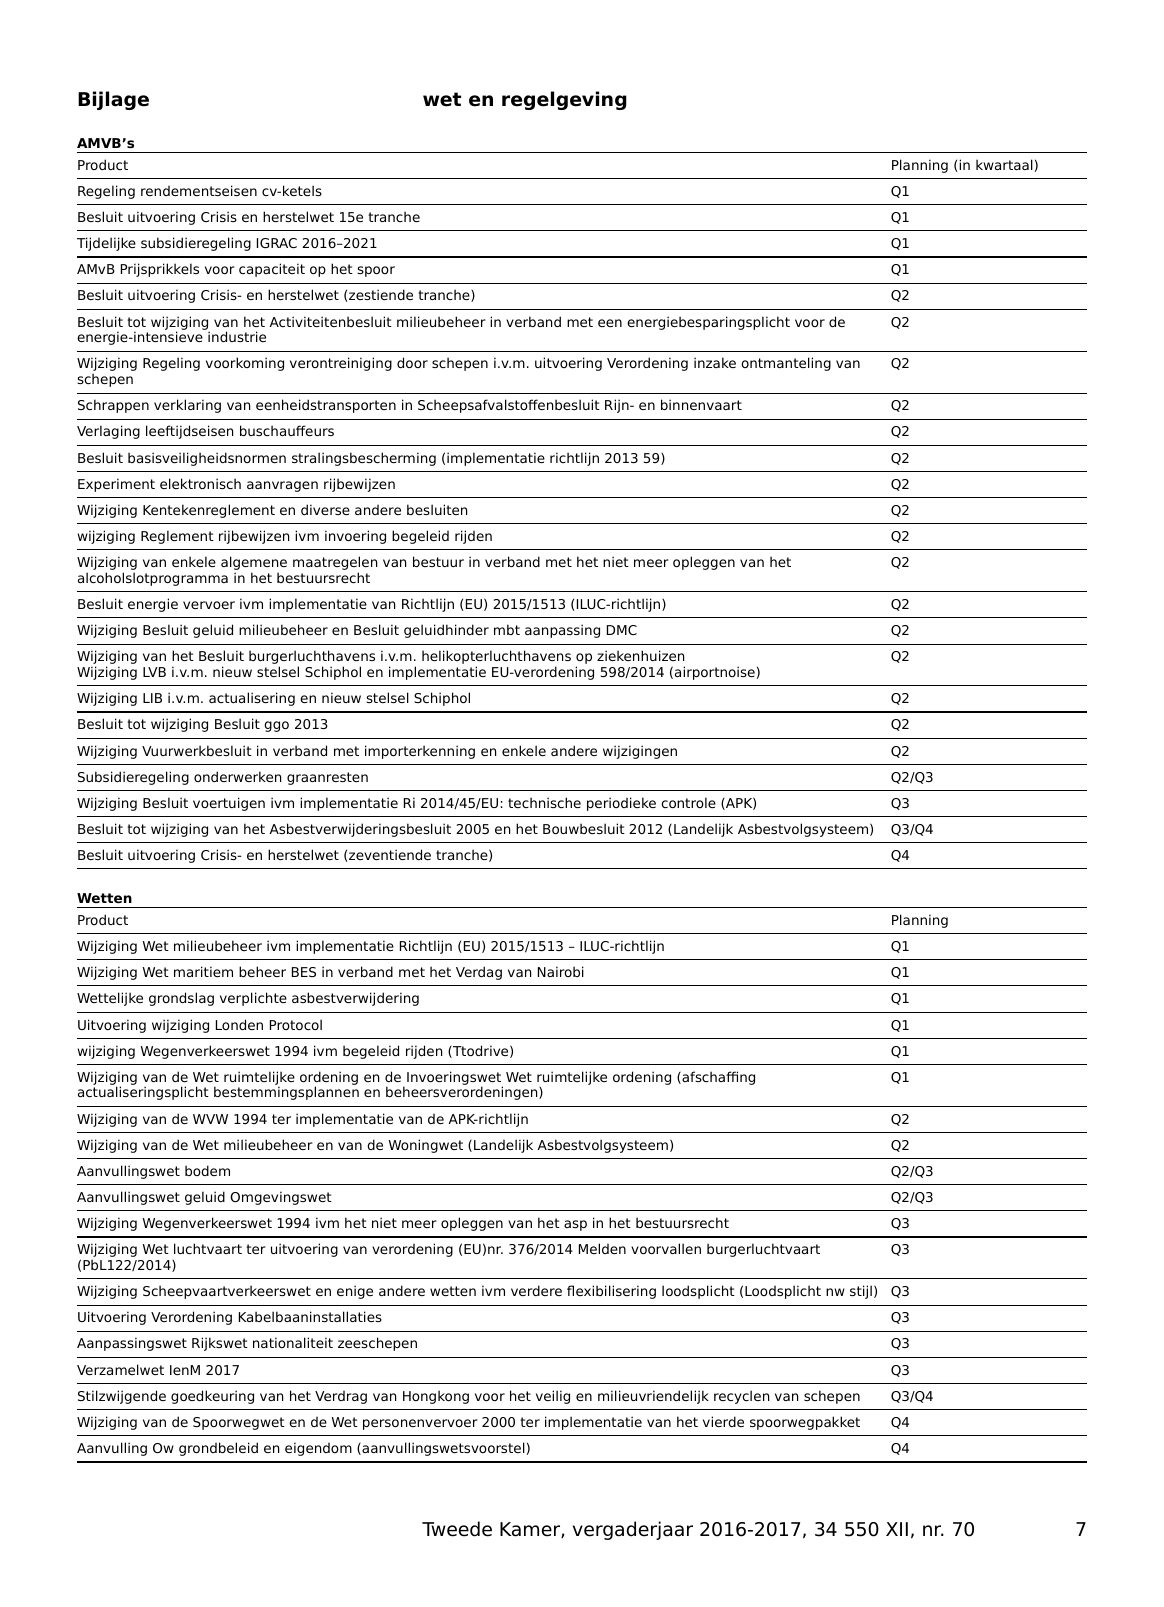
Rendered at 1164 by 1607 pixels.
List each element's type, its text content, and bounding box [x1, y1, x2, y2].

table_cell Product [77, 908, 885, 933]
table_cell Wettelijke grondslag verplichte asbestverwijdering [77, 986, 885, 1012]
table_cell Q1 [885, 1065, 1087, 1106]
table_cell Wijziging Besluit geluid milieubeheer en Besluit geluidhinder mbt aanpassing DMC [77, 618, 885, 643]
table_cell Besluit basisveiligheidsnormen stralingsbescherming (implementatie richtlijn 2013 59) [77, 446, 885, 471]
table_cell Experiment elektronisch aanvragen rijbewijzen [77, 472, 885, 497]
table_cell Q2 [885, 618, 1087, 643]
table_cell Q3/Q4 [885, 1384, 1087, 1409]
table_cell Q1 [885, 205, 1087, 230]
table_cell Q1 [885, 1039, 1087, 1064]
table_cell Uitvoering Verordening Kabelbaaninstallaties [77, 1306, 885, 1331]
table_cell Q3 [885, 1358, 1087, 1383]
table_cell Wijziging Wet milieubeheer ivm implementatie Richtlijn (EU) 2015/1513 – ILUC-richtlijn [77, 934, 885, 959]
table_cell Besluit uitvoering Crisis en herstelwet 15e tranche [77, 205, 885, 230]
table_cell Wijziging van de Spoorwegwet en de Wet personenvervoer 2000 ter implementatie van het vierde spoorwegpakket [77, 1410, 885, 1435]
table_cell Wijziging Wet luchtvaart ter uitvoering van verordening (EU)nr. 376/2014 Melden voorvallen burgerluchtvaart (PbL122/2014) [77, 1238, 885, 1278]
table_cell Wijziging Scheepvaartverkeerswet en enige andere wetten ivm verdere flexibilisering loodsplicht (Loodsplicht nw stijl) [77, 1279, 885, 1304]
table_cell Q2/Q3 [885, 1185, 1087, 1210]
table_cell Wijziging Regeling voorkoming verontreiniging door schepen i.v.m. uitvoering Verordening inzake ontmanteling van schepen [77, 352, 885, 392]
table_cell Besluit uitvoering Crisis- en herstelwet (zeventiende tranche) [77, 843, 885, 868]
table_cell Q4 [885, 843, 1087, 868]
table_cell Q3/Q4 [885, 817, 1087, 842]
table_cell Q2 [885, 394, 1087, 418]
table_cell Q1 [885, 179, 1087, 204]
table_cell wijziging Wegenverkeerswet 1994 ivm begeleid rijden (Ttodrive) [77, 1039, 885, 1064]
table_cell Tijdelijke subsidieregeling IGRAC 2016–2021 [77, 231, 885, 256]
table_cell Q2 [885, 472, 1087, 497]
table_cell Wijziging van het Besluit burgerluchthavens i.v.m. helikopterluchthavens op ziekenhuizen Wijziging LVB i.v.m. nieuw stelsel Schiphol en implementatie EU-verordening 598/2014 (airportnoise) [77, 645, 885, 685]
table_cell Q1 [885, 934, 1087, 959]
table_cell Stilzwijgende goedkeuring van het Verdrag van Hongkong voor het veilig en milieuvriendelijk recyclen van schepen [77, 1384, 885, 1409]
table_cell Aanvullingswet bodem [77, 1159, 885, 1184]
table_cell Product [77, 153, 885, 178]
table_cell Aanvullingswet geluid Omgevingswet [77, 1185, 885, 1210]
table_cell Q2 [885, 524, 1087, 549]
table_cell Schrappen verklaring van eenheidstransporten in Scheepsafvalstoffenbesluit Rijn- en binnenvaart [77, 394, 885, 418]
table_cell Q2/Q3 [885, 1159, 1087, 1184]
table_cell Q2 [885, 446, 1087, 471]
table_cell Q2 [885, 1133, 1087, 1158]
table_cell Wijziging Wet maritiem beheer BES in verband met het Verdag van Nairobi [77, 960, 885, 985]
table_cell Verlaging leeftijdseisen buschauffeurs [77, 420, 885, 445]
table_header Wetten [77, 891, 1087, 907]
table_cell Q2 [885, 1107, 1087, 1132]
table_cell Q3 [885, 1306, 1087, 1331]
table_cell Q3 [885, 791, 1087, 816]
table_cell Q2 [885, 284, 1087, 309]
table_cell Q2 [885, 713, 1087, 738]
table_cell Q3 [885, 1211, 1087, 1236]
table_cell Q1 [885, 258, 1087, 282]
table_cell Wijziging van de Wet ruimtelijke ordening en de Invoeringswet Wet ruimtelijke ordening (afschaffing actualiseringsplicht bestemmingsplannen en beheersverordeningen) [77, 1065, 885, 1106]
table_cell Q2 [885, 592, 1087, 617]
table_cell Verzamelwet IenM 2017 [77, 1358, 885, 1383]
table_cell Planning (in kwartaal) [885, 153, 1087, 178]
subtitle Bijlage wet en regelgeving [77, 89, 1087, 111]
table_cell Wijziging van de Wet milieubeheer en van de Woningwet (Landelijk Asbestvolgsysteem) [77, 1133, 885, 1158]
table_cell Q1 [885, 986, 1087, 1012]
table_cell Planning [885, 908, 1087, 933]
table_cell Q3 [885, 1332, 1087, 1357]
table_cell Wijziging Kentekenreglement en diverse andere besluiten [77, 498, 885, 523]
table_cell Subsidieregeling onderwerken graanresten [77, 765, 885, 790]
table_cell Q1 [885, 1013, 1087, 1038]
table_cell Q3 [885, 1238, 1087, 1278]
table_cell Wijziging van enkele algemene maatregelen van bestuur in verband met het niet meer opleggen van het alcoholslotprogramma in het bestuursrecht [77, 550, 885, 591]
table_cell Q2 [885, 645, 1087, 685]
table_cell Besluit energie vervoer ivm implementatie van Richtlijn (EU) 2015/1513 (ILUC-richtlijn) [77, 592, 885, 617]
table_cell Q2 [885, 420, 1087, 445]
table_cell Q2 [885, 550, 1087, 591]
table_cell Q2 [885, 352, 1087, 392]
table_cell Wijziging Vuurwerkbesluit in verband met importerkenning en enkele andere wijzigingen [77, 739, 885, 764]
table_cell Regeling rendementseisen cv-ketels [77, 179, 885, 204]
table_cell Wijziging LIB i.v.m. actualisering en nieuw stelsel Schiphol [77, 686, 885, 711]
table_cell Q4 [885, 1410, 1087, 1435]
table_cell Besluit uitvoering Crisis- en herstelwet (zestiende tranche) [77, 284, 885, 309]
table_cell Q2 [885, 310, 1087, 351]
table_cell Uitvoering wijziging Londen Protocol [77, 1013, 885, 1038]
table_cell Wijziging Wegenverkeerswet 1994 ivm het niet meer opleggen van het asp in het bestuursrecht [77, 1211, 885, 1236]
table_header AMVB’s [77, 136, 1087, 152]
table_cell Q3 [885, 1279, 1087, 1304]
table_cell wijziging Reglement rijbewijzen ivm invoering begeleid rijden [77, 524, 885, 549]
table_cell Q2 [885, 739, 1087, 764]
table_cell AMvB Prijsprikkels voor capaciteit op het spoor [77, 258, 885, 282]
table_cell Q1 [885, 960, 1087, 985]
table_cell Wijziging van de WVW 1994 ter implementatie van de APK-richtlijn [77, 1107, 885, 1132]
table_cell Besluit tot wijziging van het Asbestverwijderingsbesluit 2005 en het Bouwbesluit 2012 (Landelijk Asbestvolgsysteem) [77, 817, 885, 842]
table_cell Wijziging Besluit voertuigen ivm implementatie Ri 2014/45/EU: technische periodieke controle (APK) [77, 791, 885, 816]
table_cell Aanpassingswet Rijkswet nationaliteit zeeschepen [77, 1332, 885, 1357]
table_cell Besluit tot wijziging van het Activiteitenbesluit milieubeheer in verband met een energiebesparingsplicht voor de energie-intensieve industrie [77, 310, 885, 351]
table_cell Q1 [885, 231, 1087, 256]
table_cell Aanvulling Ow grondbeleid en eigendom (aanvullingswetsvoorstel) [77, 1436, 885, 1461]
table_cell Q2 [885, 686, 1087, 711]
table_cell Q2 [885, 498, 1087, 523]
table_cell Besluit tot wijziging Besluit ggo 2013 [77, 713, 885, 738]
table_cell Q2/Q3 [885, 765, 1087, 790]
table_cell Q4 [885, 1436, 1087, 1461]
